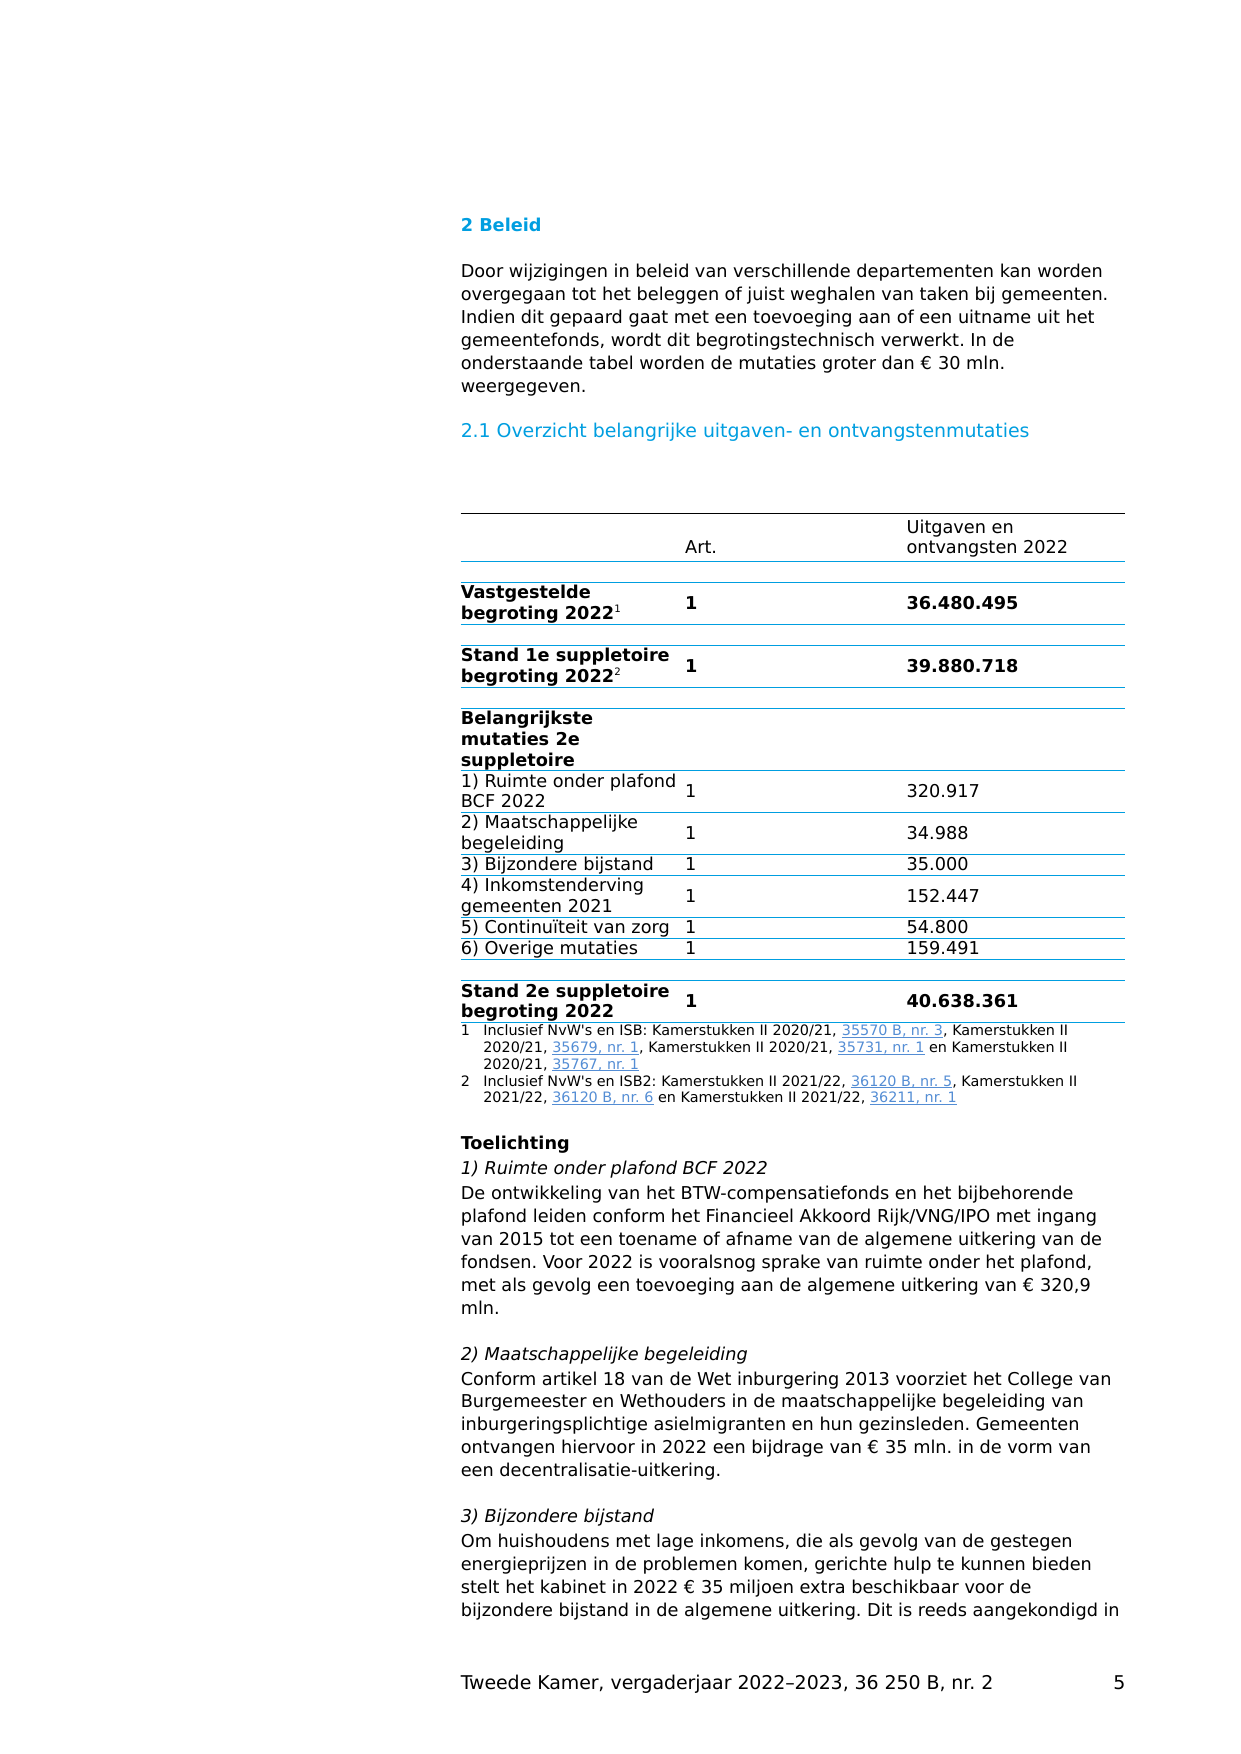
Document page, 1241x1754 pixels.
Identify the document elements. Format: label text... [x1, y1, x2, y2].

table_cell 4) Inkomstenderving gemeenten 2021 [461, 876, 682, 917]
table_cell 1 [682, 813, 903, 854]
table_cell 1 [682, 771, 903, 812]
table_cell 3) Bijzondere bijstand [461, 855, 682, 875]
table_cell [682, 688, 903, 708]
text 2) Maatschappelijke begeleiding [461, 1342, 1125, 1364]
table_cell 1 [682, 981, 903, 1022]
table_cell 320.917 [904, 771, 1125, 812]
table_cell [904, 625, 1125, 645]
table_cell 35.000 [904, 855, 1125, 875]
text Toelichting [461, 1131, 1125, 1154]
table_cell [682, 625, 903, 645]
table_cell 39.880.718 [904, 646, 1125, 687]
table_cell [904, 709, 1125, 770]
table_cell 1 [682, 855, 903, 875]
table_cell 1 [682, 939, 903, 959]
table_cell 1) Ruimte onder plafond BCF 2022 [461, 771, 682, 812]
table_cell 1 [682, 876, 903, 917]
table_cell [461, 625, 682, 645]
table_header Tabel 2 Belangrijkste suppletoire uitgaven- en ontvangstenmutaties 2022 (Tweede suppletoire begroting) (Bedragen x € 1.000) [461, 465, 1125, 513]
title 2.1 Overzicht belangrijke uitgaven- en ontvangstenmutaties [461, 420, 1125, 442]
table_cell [461, 960, 682, 980]
table_cell [682, 562, 903, 582]
table_cell 2) Maatschappelijke begeleiding [461, 813, 682, 854]
table_cell 5) Continuïteit van zorg [461, 918, 682, 938]
table_cell 1 [682, 918, 903, 938]
text Door wijzigingen in beleid van verschillende departementen kan worden overgegaan tot het beleggen of juist weghalen van taken bij gemeenten. Indien dit gepaard gaat met een toevoeging aan of een uitname uit het gemeentefonds, wordt dit begrotingstechnisch verwerkt. In de onderstaande tabel worden de mutaties groter dan € 30 mln. weergegeven. [461, 259, 1125, 397]
text De ontwikkeling van het BTW-compensatiefonds en het bijbehorende plafond leiden conform het Financieel Akkoord Rijk/VNG/IPO met ingang van 2015 tot een toename of afname van de algemene uitkering van de fondsen. Voor 2022 is vooralsnog sprake van ruimte onder het plafond, met als gevolg een toevoeging aan de algemene uitkering van € 320,9 mln. [461, 1181, 1125, 1319]
text Om huishoudens met lage inkomens, die als gevolg van de gestegen energieprijzen in de problemen komen, gerichte hulp te kunnen bieden stelt het kabinet in 2022 € 35 miljoen extra beschikbaar voor de bijzondere bijstand in de algemene uitkering. Dit is reeds aangekondigd in [461, 1529, 1125, 1621]
table_cell 54.800 [904, 918, 1125, 938]
text 1) Ruimte onder plafond BCF 2022 [461, 1156, 1125, 1179]
text 3) Bijzondere bijstand [461, 1504, 1125, 1527]
table_cell 159.491 [904, 939, 1125, 959]
table_cell [461, 688, 682, 708]
table_cell Stand 1e suppletoire begroting 20222 [461, 646, 682, 687]
text Conform artikel 18 van de Wet inburgering 2013 voorziet het College van Burgemeester en Wethouders in de maatschappelijke begeleiding van inburgeringsplichtige asielmigranten en hun gezinsleden. Gemeenten ontvangen hiervoor in 2022 een bijdrage van € 35 mln. in de vorm van een decentralisatie-uitkering. [461, 1367, 1125, 1481]
table_cell 6) Overige mutaties [461, 939, 682, 959]
title 2 Beleid [461, 213, 1125, 236]
table_cell Uitgaven en ontvangsten 2022 [904, 514, 1125, 561]
table_cell 40.638.361 [904, 981, 1125, 1022]
table_cell 152.447 [904, 876, 1125, 917]
table_cell [904, 562, 1125, 582]
table_cell 1 [682, 646, 903, 687]
table_cell Art. [682, 514, 903, 561]
table_cell Belangrijkste mutaties 2e suppletoire [461, 709, 682, 770]
table_cell [904, 960, 1125, 980]
table_cell 36.480.495 [904, 583, 1125, 624]
table_cell [682, 709, 903, 770]
table_cell 34.988 [904, 813, 1125, 854]
list Inclusief NvW's en ISB2: Kamerstukken II 2021/22, 36120 B, nr. 5, Kamerstukken II 2021/22, 36120 B, nr. 6 en Kamerstukken II 2021/22, 36211, nr. 1 [461, 1073, 1125, 1106]
table_cell [682, 960, 903, 980]
table_cell 1 [682, 583, 903, 624]
table_cell [461, 562, 682, 582]
table_cell Stand 2e suppletoire begroting 2022 [461, 981, 682, 1022]
table_cell Vastgestelde begroting 20221 [461, 583, 682, 624]
table_cell [904, 688, 1125, 708]
table_cell [461, 514, 682, 561]
list Inclusief NvW's en ISB: Kamerstukken II 2020/21, 35570 B, nr. 3, Kamerstukken II 2020/21, 35679, nr. 1, Kamerstukken II 2020/21, 35731, nr. 1 en Kamerstukken II 2020/21, 35767, nr. 1 [461, 1023, 1125, 1073]
